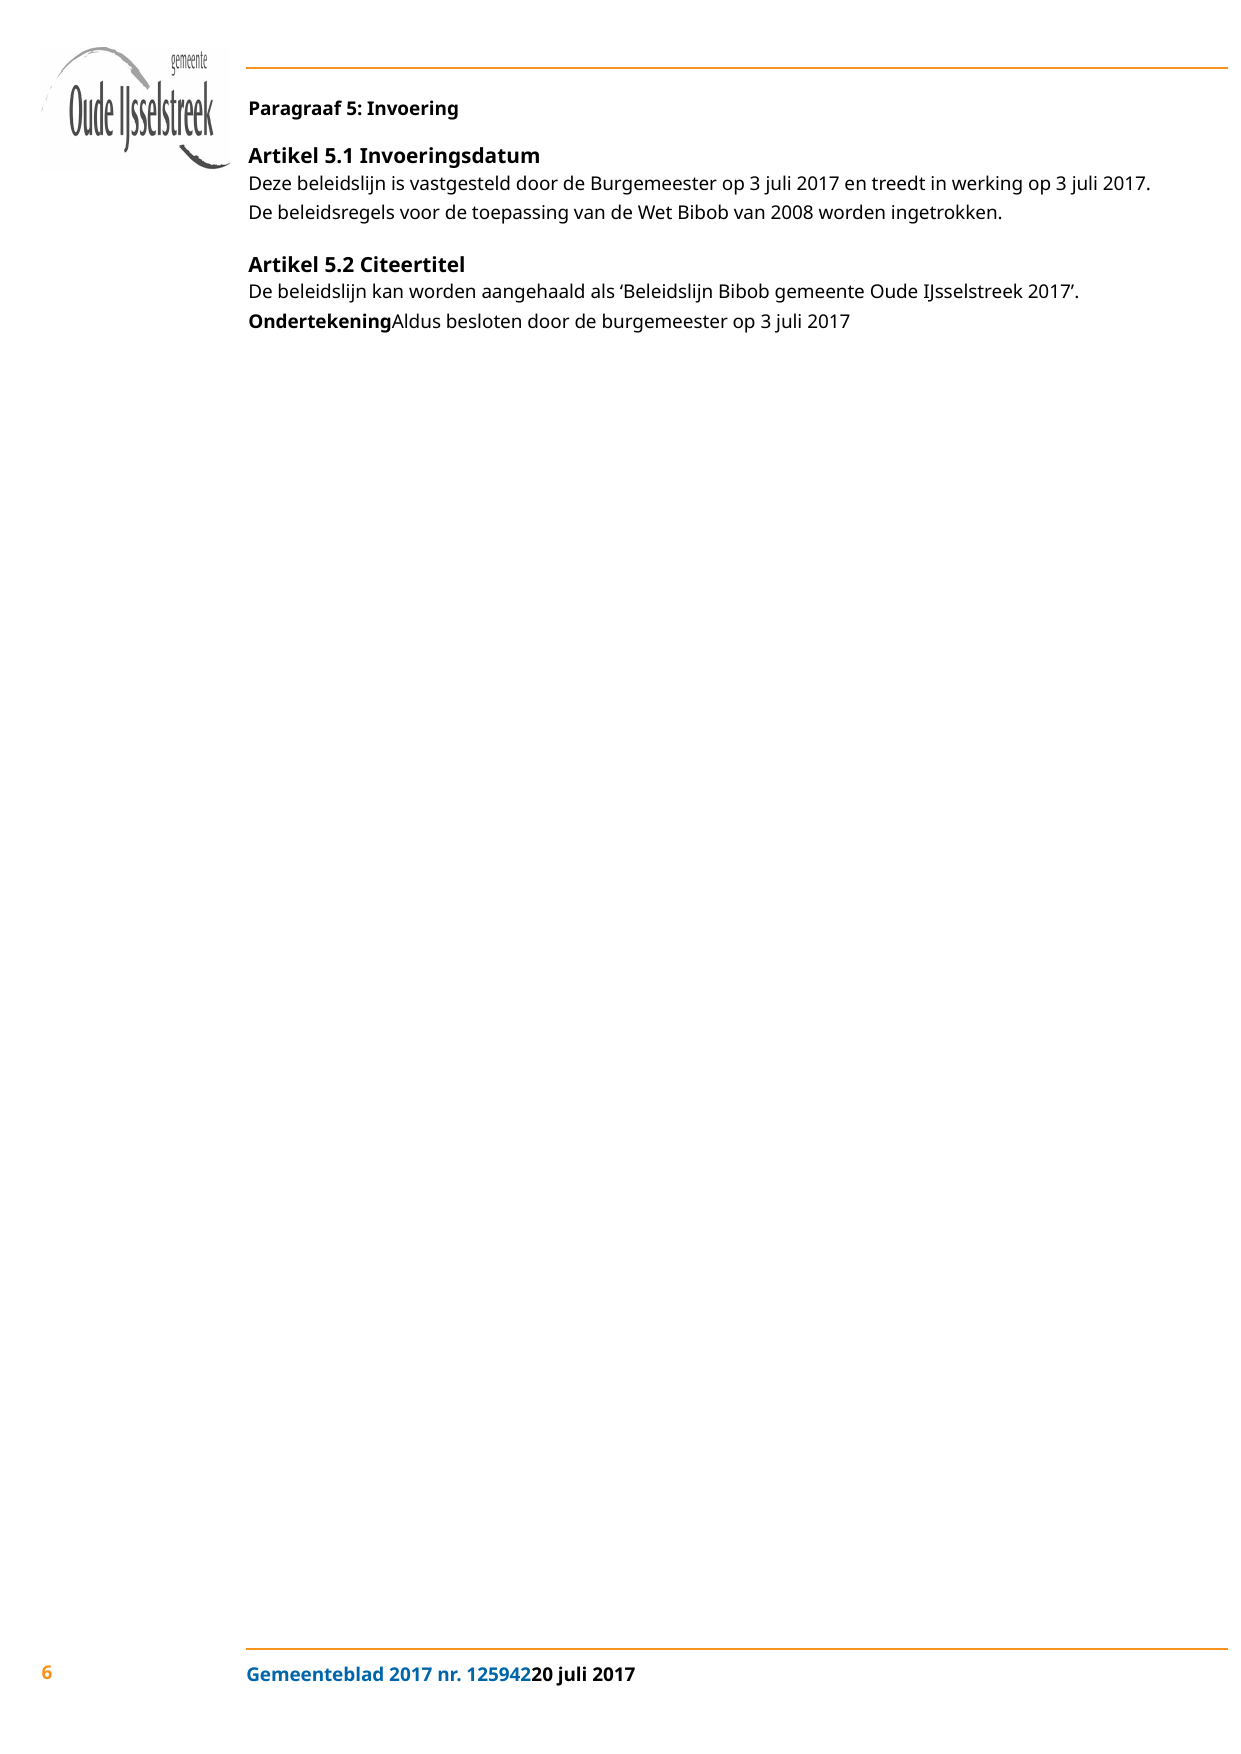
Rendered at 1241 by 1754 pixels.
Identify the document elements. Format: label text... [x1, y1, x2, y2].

text De beleidslijn kan worden aangehaald als ‘Beleidslijn Bibob gemeente Oude IJsselstreek 2017’. [248, 278, 1152, 304]
text Paragraaf 5: Invoering [248, 95, 1152, 121]
text OndertekeningAldus besloten door de burgemeester op 3 juli 2017 [248, 308, 1152, 333]
text Artikel 5.1 Invoeringsdatum [248, 141, 1152, 170]
text Deze beleidslijn is vastgesteld door de Burgemeester op 3 juli 2017 en treedt in werking op 3 juli 2017. De beleidsregels voor de toepassing van de Wet Bibob van 2008 worden ingetrokken. [248, 170, 1152, 225]
picture [41, 47, 231, 172]
text Artikel 5.2 Citeertitel [248, 250, 1152, 278]
